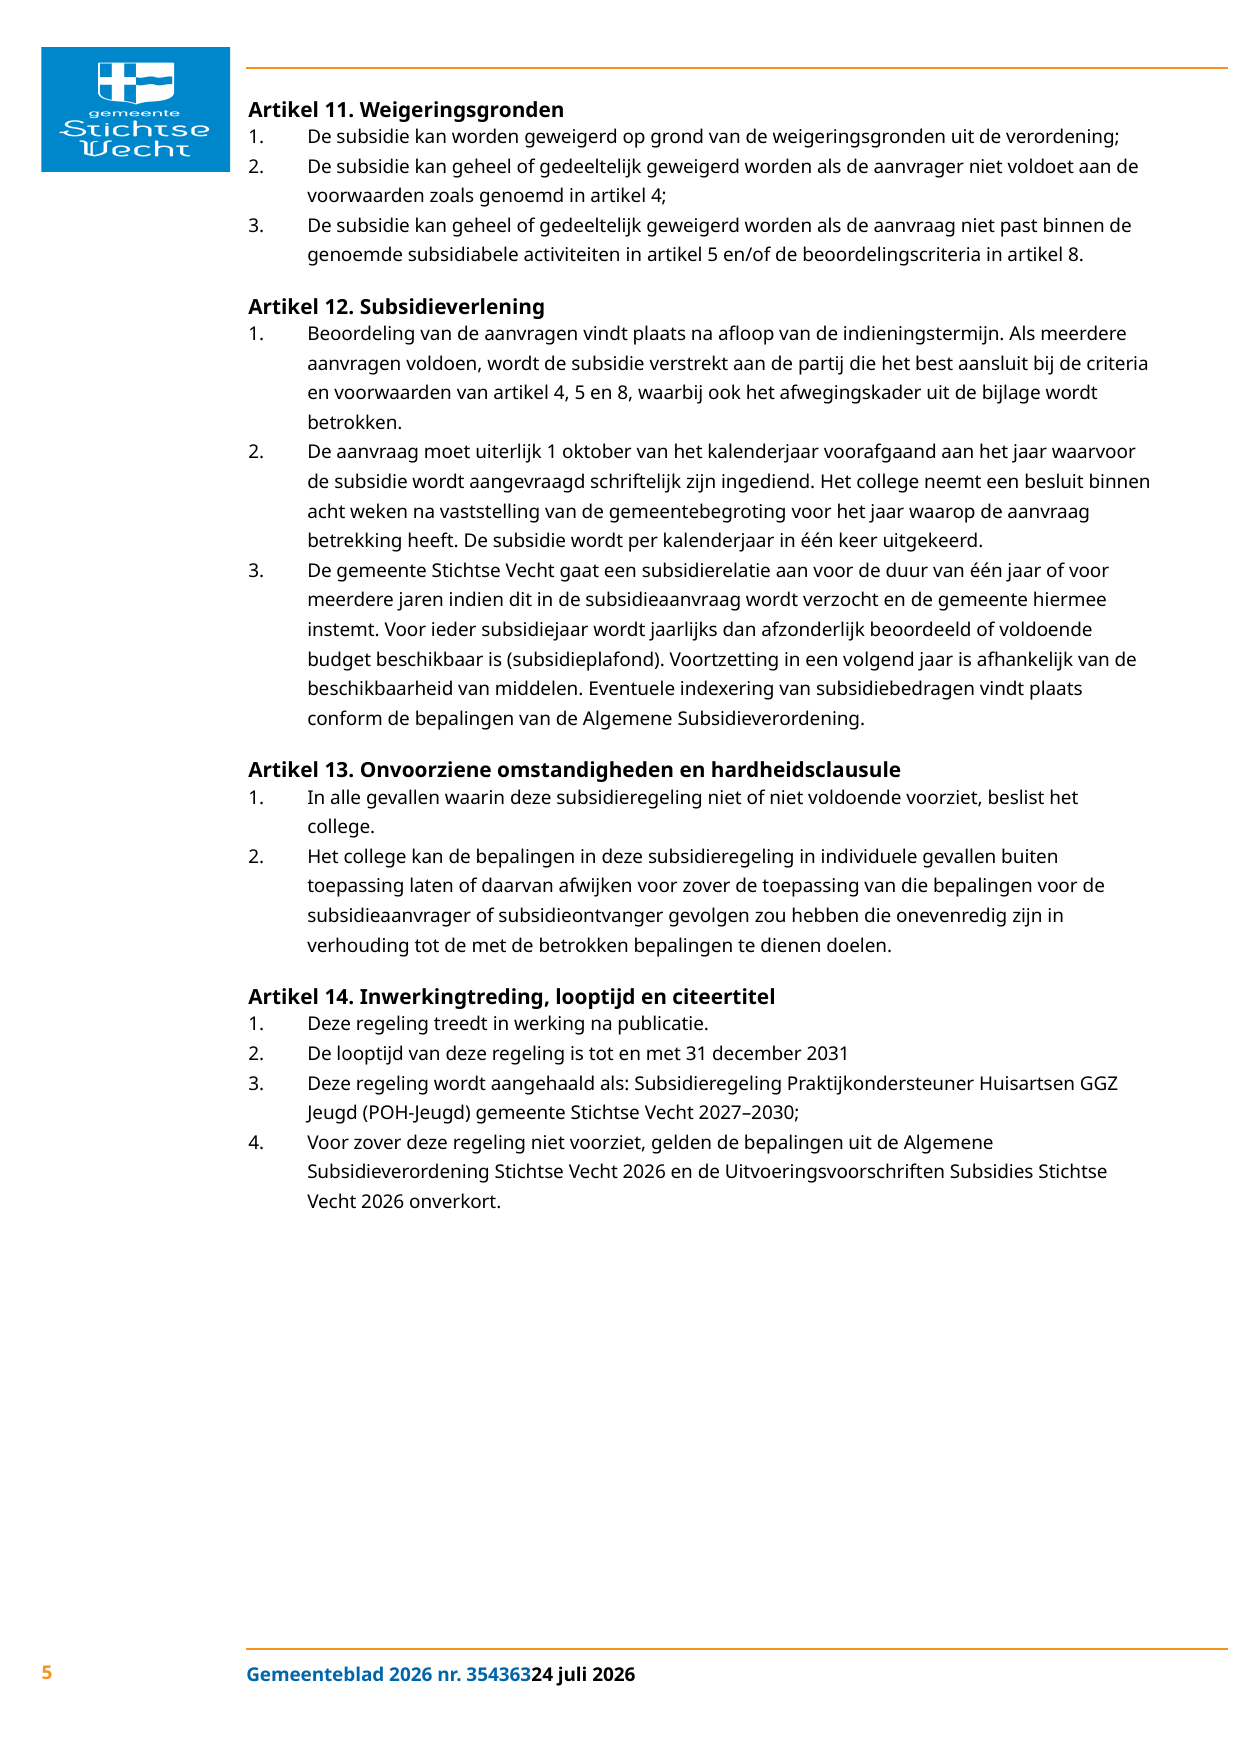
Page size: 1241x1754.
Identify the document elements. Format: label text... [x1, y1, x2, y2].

list De gemeente Stichtse Vecht gaat een subsidierelatie aan voor de duur van één jaar of voor meerdere jaren indien dit in de subsidieaanvraag wordt verzocht en de gemeente hiermee instemt. Voor ieder subsidiejaar wordt jaarlijks dan afzonderlijk beoordeeld of voldoende budget beschikbaar is (subsidieplafond). Voortzetting in een volgend jaar is afhankelijk van de beschikbaarheid van middelen. Eventuele indexering van subsidiebedragen vindt plaats conform de bepalingen van de Algemene Subsidieverordening. [248, 557, 1152, 731]
list De subsidie kan geheel of gedeeltelijk geweigerd worden als de aanvrager niet voldoet aan de voorwaarden zoals genoemd in artikel 4; [248, 153, 1152, 208]
text Artikel 13. Onvoorziene omstandigheden en hardheidsclausule [248, 755, 1152, 784]
picture [99, 63, 135, 101]
list Voor zover deze regeling niet voorziet, gelden de bepalingen uit de Algemene Subsidieverordening Stichtse Vecht 2026 en de Uitvoeringsvoorschriften Subsidies Stichtse Vecht 2026 onverkort. [248, 1129, 1152, 1214]
picture [137, 63, 174, 103]
text Artikel 12. Subsidieverlening [248, 292, 1152, 320]
list De subsidie kan geheel of gedeeltelijk geweigerd worden als de aanvraag niet past binnen de genoemde subsidiabele activiteiten in artikel 5 en/of de beoordelingscriteria in artikel 8. [248, 212, 1152, 267]
text Artikel 14. Inwerkingtreding, looptijd en citeertitel [248, 982, 1152, 1011]
list De looptijd van deze regeling is tot en met 31 december 2031 [248, 1040, 1152, 1066]
list Deze regeling wordt aangehaald als: Subsidieregeling Praktijkondersteuner Huisartsen GGZ Jeugd (POH-Jeugd) gemeente Stichtse Vecht 2027–2030; [248, 1070, 1152, 1125]
list De aanvraag moet uiterlijk 1 oktober van het kalenderjaar voorafgaand aan het jaar waarvoor de subsidie wordt aangevraagd schriftelijk zijn ingediend. Het college neemt een besluit binnen acht weken na vaststelling van de gemeentebegroting voor het jaar waarop de aanvraag betrekking heeft. De subsidie wordt per kalenderjaar in één keer uitgekeerd. [248, 439, 1152, 553]
list In alle gevallen waarin deze subsidieregeling niet of niet voldoende voorziet, beslist het college. [248, 784, 1152, 839]
list Deze regeling treedt in werking na publicatie. [248, 1011, 1152, 1036]
list De subsidie kan worden geweigerd op grond van de weigeringsgronden uit de verordening; [248, 123, 1152, 149]
list Het college kan de bepalingen in deze subsidieregeling in individuele gevallen buiten toepassing laten of daarvan afwijken voor zover de toepassing van die bepalingen voor de subsidieaanvrager of subsidieontvanger gevolgen zou hebben die onevenredig zijn in verhouding tot de met de betrokken bepalingen te dienen doelen. [248, 843, 1152, 957]
list Beoordeling van de aanvragen vindt plaats na afloop van de indieningstermijn. Als meerdere aanvragen voldoen, wordt de subsidie verstrekt aan de partij die het best aansluit bij de criteria en voorwaarden van artikel 4, 5 en 8, waarbij ook het afwegingskader uit de bijlage wordt betrokken. [248, 320, 1152, 435]
text Artikel 11. Weigeringsgronden [248, 95, 1152, 123]
